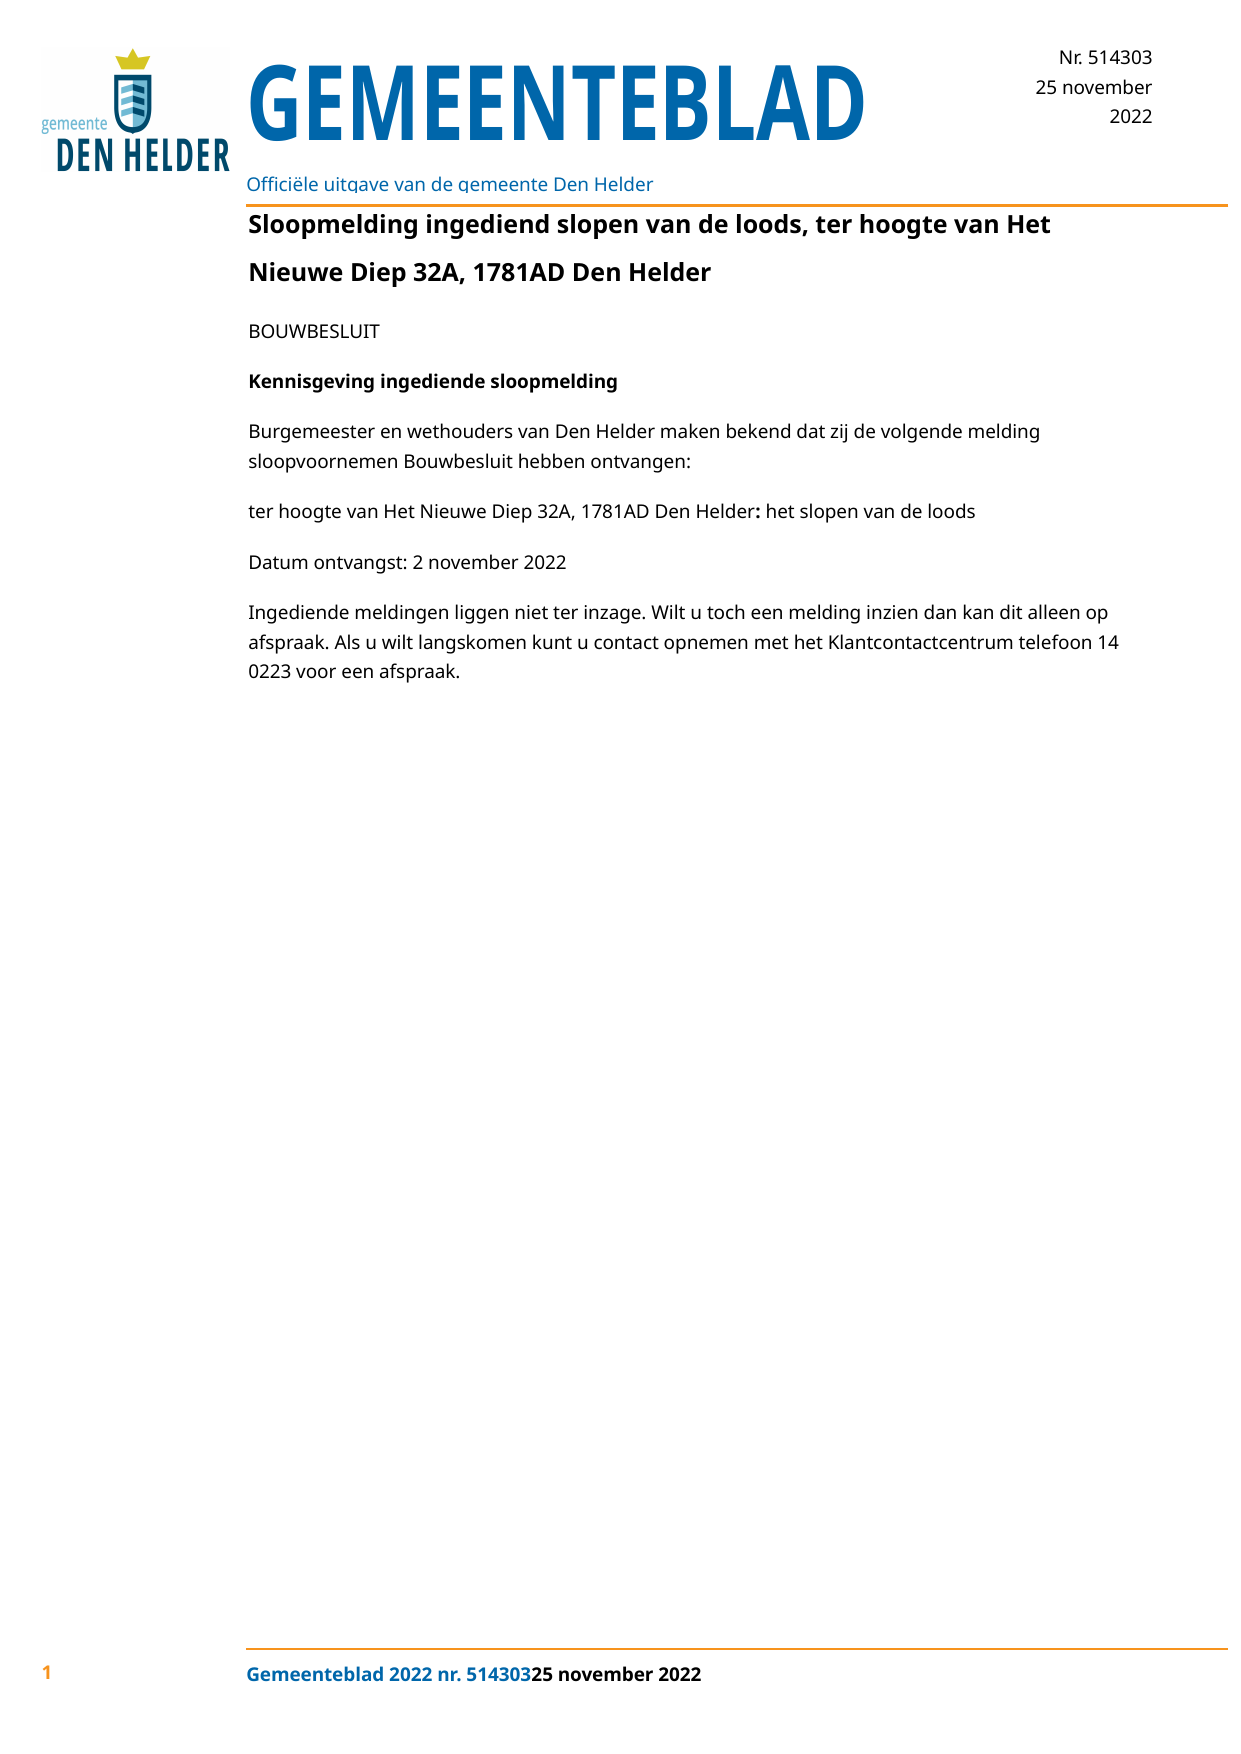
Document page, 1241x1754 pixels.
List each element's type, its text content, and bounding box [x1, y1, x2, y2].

picture [41, 47, 231, 172]
text BOUWBESLUIT [248, 318, 1152, 344]
picture [220, 160, 224, 172]
picture [63, 144, 68, 165]
text Ingediende meldingen liggen niet ter inzage. Wilt u toch een melding inzien dan kan dit alleen op afspraak. Als u wilt langskomen kunt u contact opnemen met het Klantcontactcentrum telefoon 14 0223 voor een afspraak. [248, 599, 1152, 684]
picture [130, 157, 135, 172]
text Burgemeester en wethouders van Den Helder maken bekend dat zij de volgende melding sloopvoornemen Bouwbesluit hebben ontvangen: [248, 419, 1152, 474]
text ter hoogte van Het Nieuwe Diep 32A, 1781AD Den Helder: het slopen van de loods [248, 499, 1152, 524]
picture [182, 144, 187, 165]
picture [100, 154, 106, 172]
text Kennisgeving ingediende sloopmelding [248, 368, 1152, 394]
text Datum ontvangst: 2 november 2022 [248, 549, 1152, 575]
text Sloopmelding ingediend slopen van de loods, ter hoogte van Het Nieuwe Diep 32A, 1781AD Den Helder [248, 207, 1152, 288]
